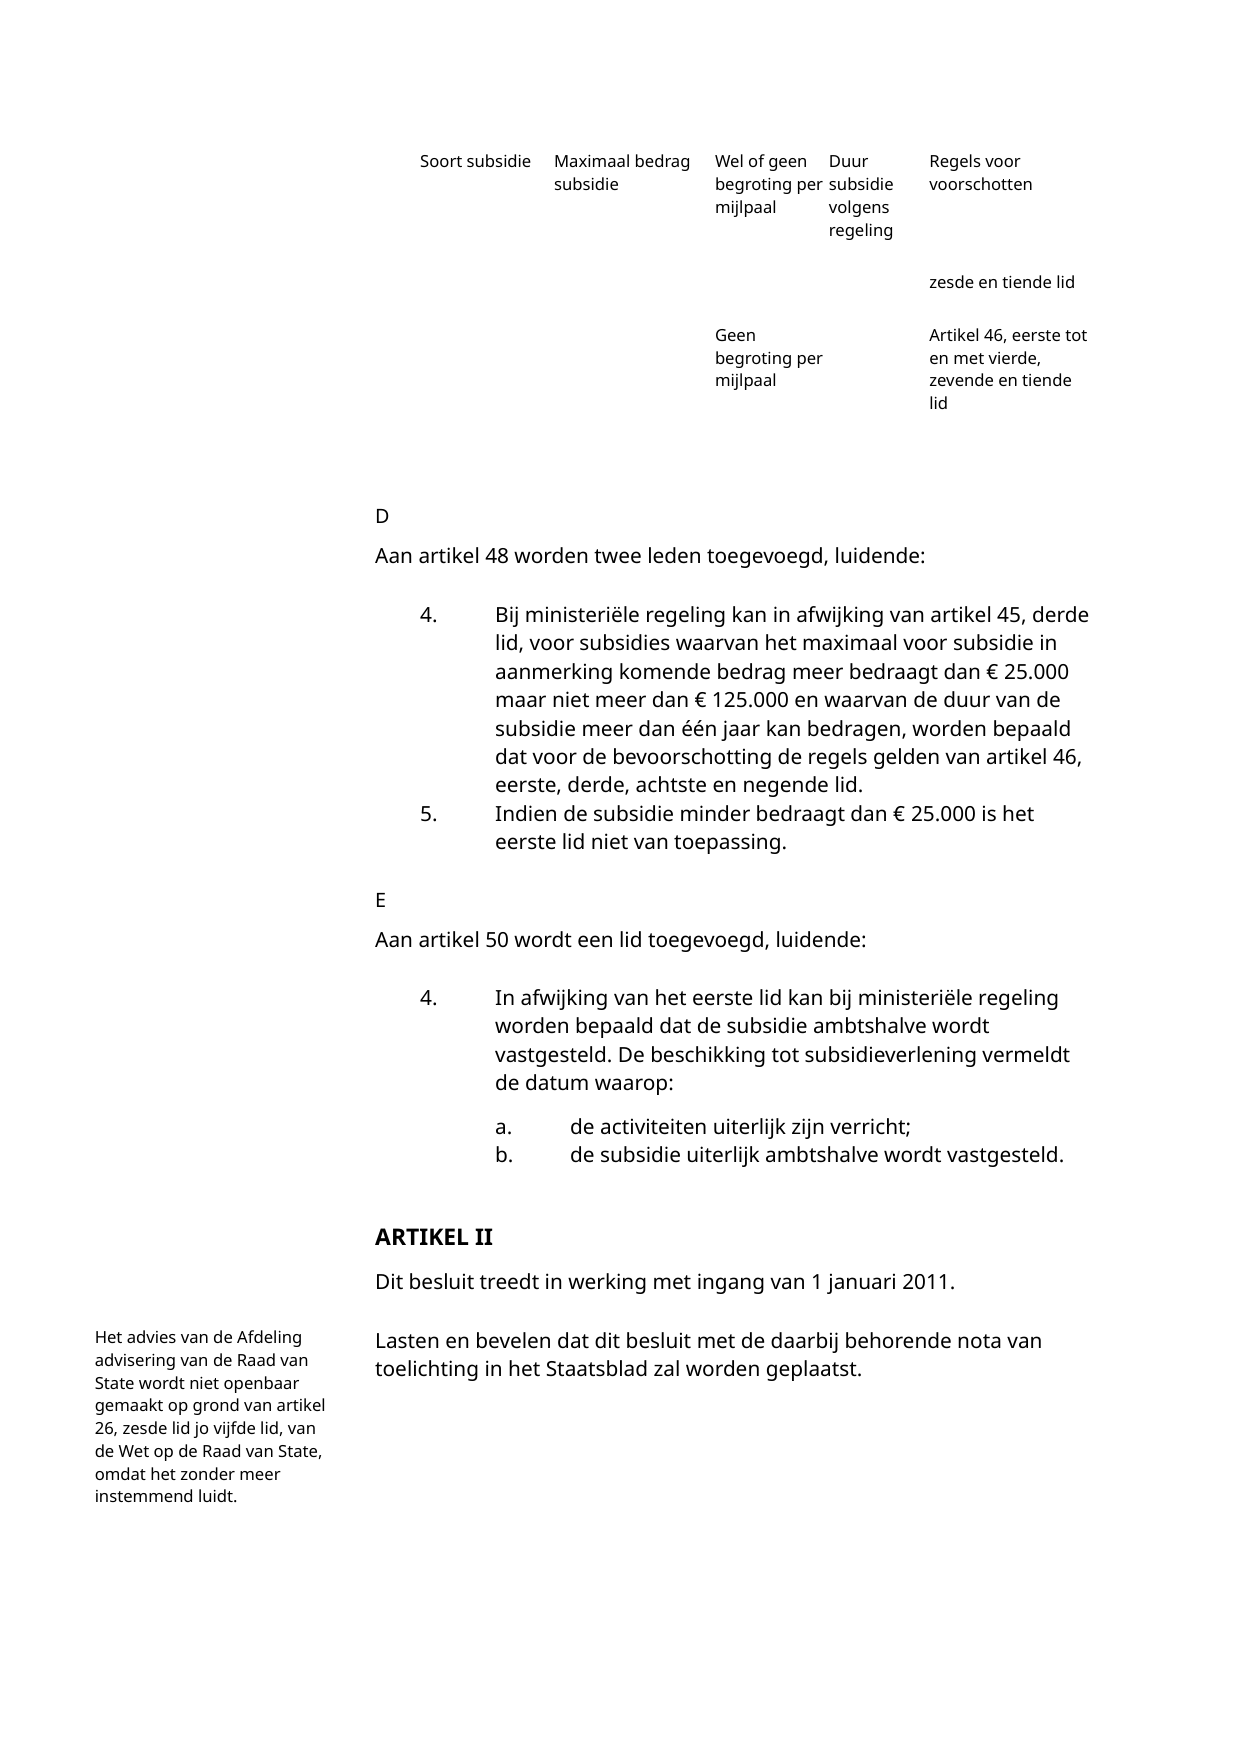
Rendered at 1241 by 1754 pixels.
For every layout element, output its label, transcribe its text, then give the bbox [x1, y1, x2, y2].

table_cell Geen begroting per mijlpaal [715, 324, 829, 444]
text Aan artikel 48 worden twee leden toegevoegd, luidende: [375, 542, 1090, 570]
table_header Duur subsidie volgens regeling [829, 150, 929, 271]
table_header Wel of geen begroting per mijlpaal [715, 150, 829, 271]
table_header Soort subsidie [420, 150, 554, 271]
table_cell zesde en tiende lid [929, 271, 1090, 323]
table_cell [554, 271, 715, 444]
table_cell [829, 271, 929, 444]
list In afwijking van het eerste lid kan bij ministeriële regeling worden bepaald dat de subsidie ambtshalve wordt vastgesteld. De beschikking tot subsidieverlening vermeldt de datum waarop: [420, 983, 1090, 1097]
table_cell Artikel 46, eerste tot en met vierde, zevende en tiende lid [929, 324, 1090, 444]
list Bij ministeriële regeling kan in afwijking van artikel 45, derde lid, voor subsidies waarvan het maximaal voor subsidie in aanmerking komende bedrag meer bedraagt dan € 25.000 maar niet meer dan € 125.000 en waarvan de duur van de subsidie meer dan één jaar kan bedragen, worden bepaald dat voor de bevoorschotting de regels gelden van artikel 46, eerste, derde, achtste en negende lid. [420, 600, 1090, 799]
text E [375, 886, 1090, 913]
list de subsidie uiterlijk ambtshalve wordt vastgesteld. [495, 1140, 1090, 1169]
text Aan artikel 50 wordt een lid toegevoegd, luidende: [375, 925, 1090, 953]
table_cell [715, 271, 829, 323]
table_cell [420, 271, 554, 444]
table_header Maximaal bedrag subsidie [554, 150, 715, 271]
subtitle ARTIKEL II [375, 1221, 1090, 1252]
text Lasten en bevelen dat dit besluit met de daarbij behorende nota van toelichting in het Staatsblad zal worden geplaatst. [375, 1326, 1090, 1383]
list Indien de subsidie minder bedraagt dan € 25.000 is het eerste lid niet van toepassing. [420, 799, 1090, 856]
text Het advies van de Afdeling advisering van de Raad van State wordt niet openbaar gemaakt op grond van artikel 26, zesde lid jo vijfde lid, van de Wet op de Raad van State, omdat het zonder meer instemmend luidt. [94, 1326, 328, 1508]
text D [375, 503, 1090, 530]
table_header Regels voor voorschotten [929, 150, 1090, 271]
text Dit besluit treedt in werking met ingang van 1 januari 2011. [375, 1267, 1090, 1296]
list de activiteiten uiterlijk zijn verricht; [495, 1112, 1090, 1140]
